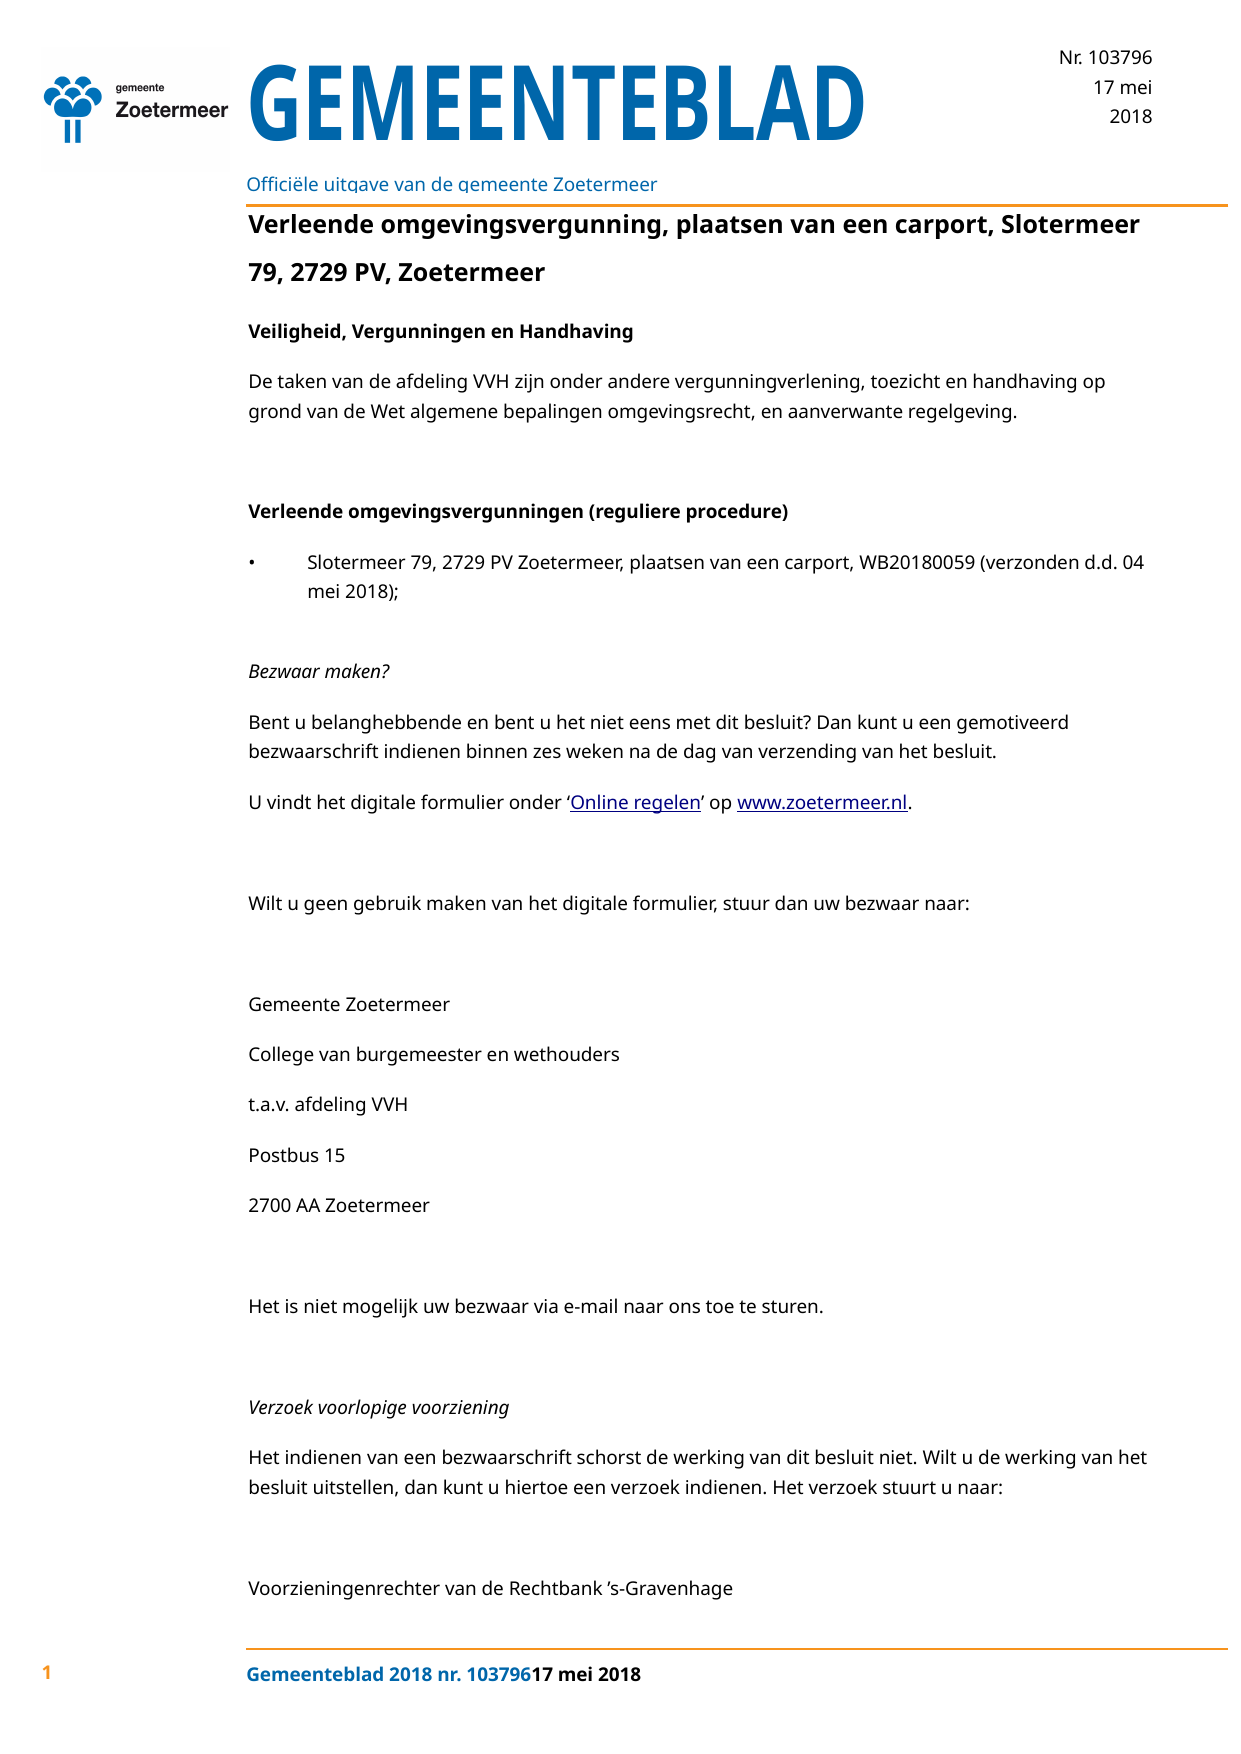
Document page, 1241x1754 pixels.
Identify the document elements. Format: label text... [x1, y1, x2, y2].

text Verleende omgevingsvergunningen (reguliere procedure) [248, 499, 1152, 524]
text Postbus 15 [248, 1142, 1152, 1168]
picture [41, 47, 231, 172]
text Bent u belanghebbende en bent u het niet eens met dit besluit? Dan kunt u een gemotiveerd bezwaarschrift indienen binnen zes weken na de dag van verzending van het besluit. [248, 709, 1152, 764]
text Verzoek voorlopige voorziening [248, 1394, 1152, 1420]
text Verleende omgevingsvergunning, plaatsen van een carport, Slotermeer 79, 2729 PV, Zoetermeer [248, 207, 1152, 288]
text Het indienen van een bezwaarschrift schorst de werking van dit besluit niet. Wilt u de werking van het besluit uitstellen, dan kunt u hiertoe een verzoek indienen. Het verzoek stuurt u naar: [248, 1444, 1152, 1500]
text Voorzieningenrechter van de Rechtbank ’s-Gravenhage [248, 1575, 1152, 1601]
text Wilt u geen gebruik maken van het digitale formulier, stuur dan uw bezwaar naar: [248, 890, 1152, 916]
text Het is niet mogelijk uw bezwaar via e-mail naar ons toe te sturen. [248, 1293, 1152, 1319]
text t.a.v. afdeling VVH [248, 1092, 1152, 1117]
list Slotermeer 79, 2729 PV Zoetermeer, plaatsen van een carport, WB20180059 (verzonden d.d. 04 mei 2018); [248, 549, 1152, 604]
text De taken van de afdeling VVH zijn onder andere vergunningverlening, toezicht en handhaving op grond van de Wet algemene bepalingen omgevingsrecht, en aanverwante regelgeving. [248, 368, 1152, 424]
text Bezwaar maken? [248, 659, 1152, 684]
text College van burgemeester en wethouders [248, 1041, 1152, 1067]
text 2700 AA Zoetermeer [248, 1192, 1152, 1218]
text Veiligheid, Vergunningen en Handhaving [248, 318, 1152, 344]
text Gemeente Zoetermeer [248, 991, 1152, 1017]
text U vindt het digitale formulier onder ‘Online regelen’ op www.zoetermeer.nl. [248, 789, 1152, 815]
